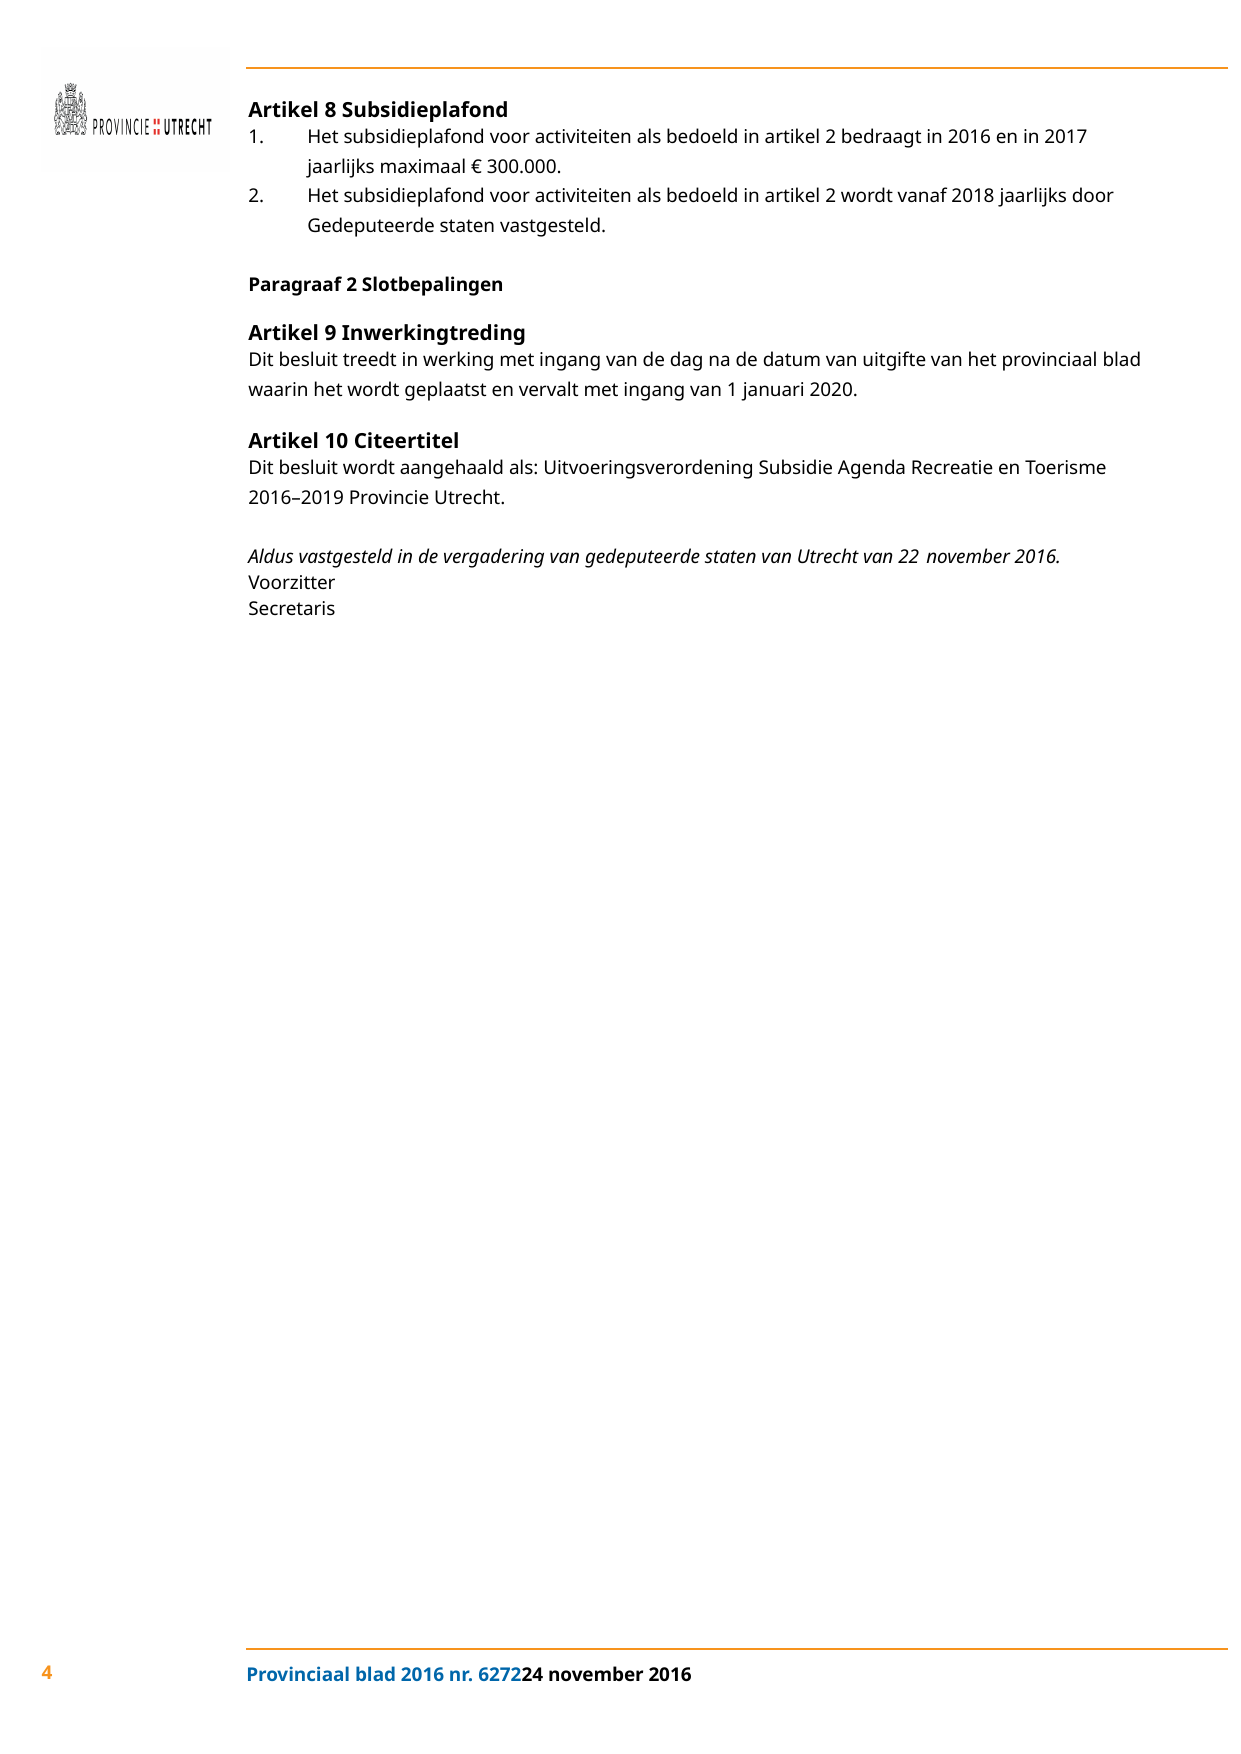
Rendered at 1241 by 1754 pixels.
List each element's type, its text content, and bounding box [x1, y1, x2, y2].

text Dit besluit treedt in werking met ingang van de dag na de datum van uitgifte van het provinciaal blad waarin het wordt geplaatst en vervalt met ingang van 1 januari 2020. [248, 346, 1152, 401]
list Het subsidieplafond voor activiteiten als bedoeld in artikel 2 wordt vanaf 2018 jaarlijks door Gedeputeerde staten vastgesteld. [248, 182, 1152, 238]
text Artikel 8 Subsidieplafond [248, 95, 1152, 123]
text Dit besluit wordt aangehaald als: Uitvoeringsverordening Subsidie Agenda Recreatie en Toerisme 2016–2019 Provincie Utrecht. [248, 454, 1152, 510]
text Artikel 10 Citeertitel [248, 426, 1152, 454]
text Aldus vastgesteld in de vergadering van gedeputeerde staten van Utrecht van 22 november 2016. [248, 543, 1152, 569]
text Secretaris [248, 595, 1152, 621]
text Voorzitter [248, 569, 1152, 595]
text Paragraaf 2 Slotbepalingen [248, 271, 1152, 297]
picture [41, 47, 231, 172]
list Het subsidieplafond voor activiteiten als bedoeld in artikel 2 bedraagt in 2016 en in 2017 jaarlijks maximaal € 300.000. [248, 123, 1152, 178]
text Artikel 9 Inwerkingtreding [248, 318, 1152, 346]
